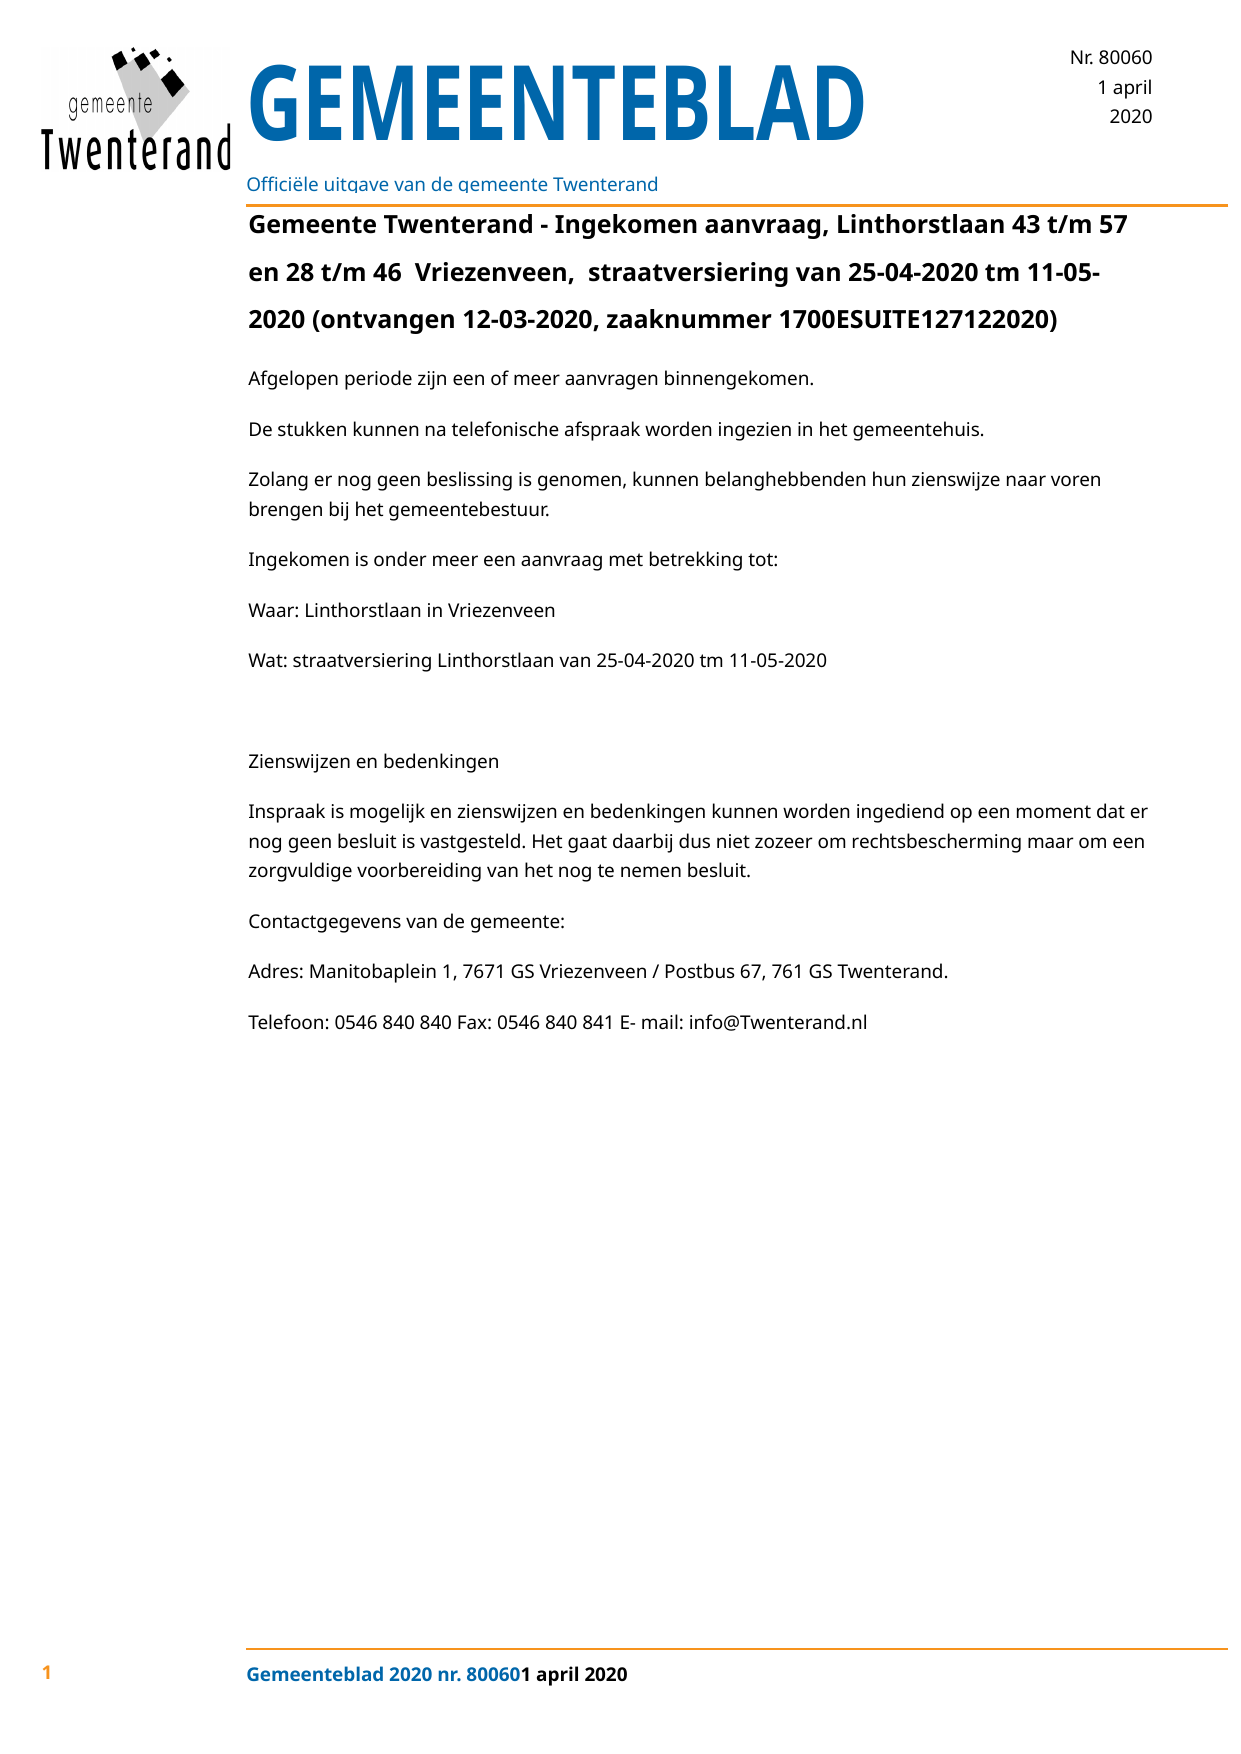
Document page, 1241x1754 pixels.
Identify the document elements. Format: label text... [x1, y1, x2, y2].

text Wat: straatversiering Linthorstlaan van 25-04-2020 tm 11-05-2020 [248, 647, 1152, 673]
text Inspraak is mogelijk en zienswijzen en bedenkingen kunnen worden ingediend op een moment dat er nog geen besluit is vastgesteld. Het gaat daarbij dus niet zozeer om rechtsbescherming maar om een zorgvuldige voorbereiding van het nog te nemen besluit. [248, 798, 1152, 883]
text Contactgegevens van de gemeente: [248, 908, 1152, 934]
picture [41, 47, 231, 172]
text Waar: Linthorstlaan in Vriezenveen [248, 597, 1152, 622]
text Gemeente Twenterand - Ingekomen aanvraag, Linthorstlaan 43 t/m 57 en 28 t/m 46 Vriezenveen, straatversiering van 25-04-2020 tm 11-05-2020 (ontvangen 12-03-2020, zaaknummer 1700ESUITE127122020) [248, 207, 1152, 336]
text De stukken kunnen na telefonische afspraak worden ingezien in het gemeentehuis. [248, 416, 1152, 442]
text Zienswijzen en bedenkingen [248, 748, 1152, 774]
text Afgelopen periode zijn een of meer aanvragen binnengekomen. [248, 366, 1152, 391]
text Adres: Manitobaplein 1, 7671 GS Vriezenveen / Postbus 67, 761 GS Twenterand. [248, 958, 1152, 984]
text Ingekomen is onder meer een aanvraag met betrekking tot: [248, 546, 1152, 572]
text Zolang er nog geen beslissing is genomen, kunnen belanghebbenden hun zienswijze naar voren brengen bij het gemeentebestuur. [248, 466, 1152, 522]
text Telefoon: 0546 840 840 Fax: 0546 840 841 E- mail: info@Twenterand.nl [248, 1009, 1152, 1034]
